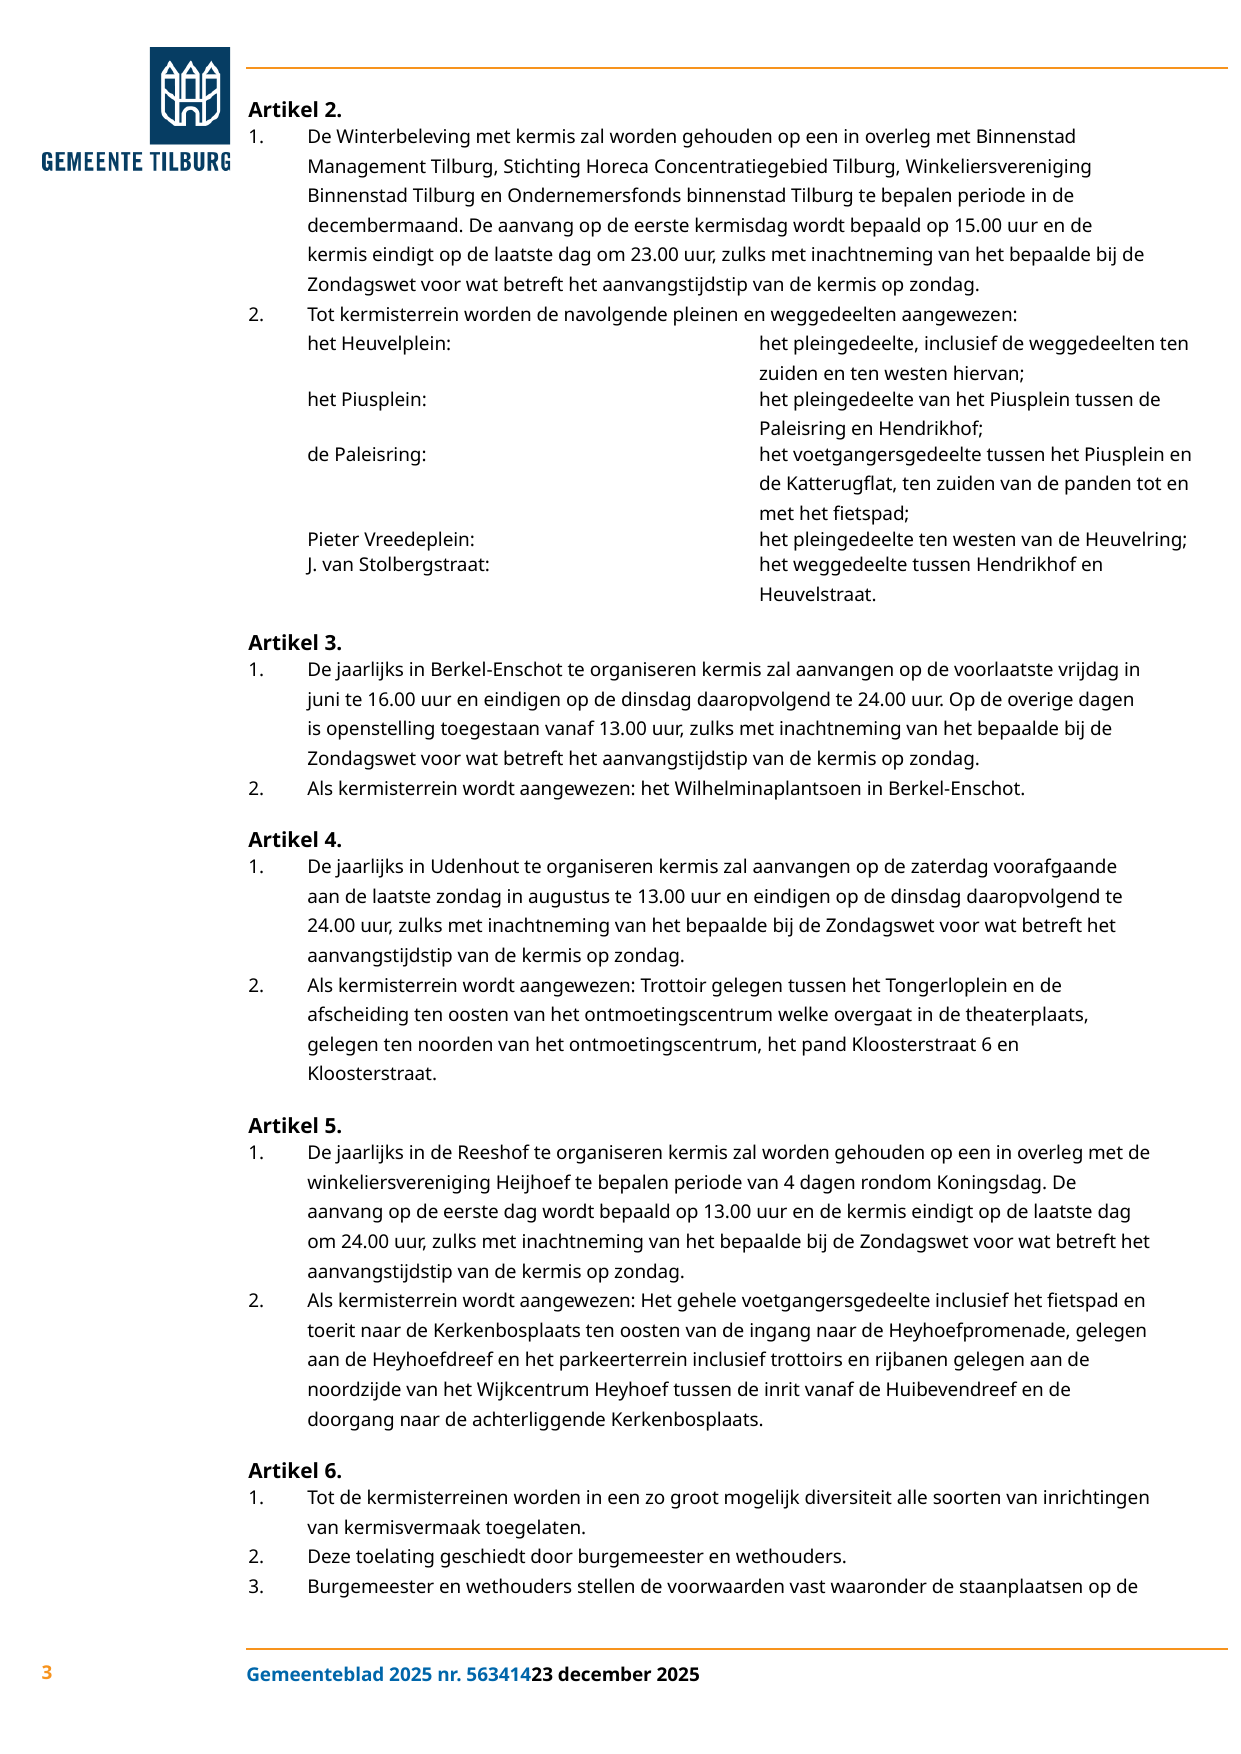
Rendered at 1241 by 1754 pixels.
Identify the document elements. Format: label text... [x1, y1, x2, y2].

table_cell het pleingedeelte van het Piusplein tussen de Paleisring en Hendrikhof; [759, 386, 1211, 441]
list Deze toelating geschiedt door burgemeester en wethouders. [248, 1544, 1152, 1569]
table_header het Heuvelplein: [307, 330, 759, 386]
text Artikel 2. [248, 95, 1152, 123]
text Artikel 4. [248, 825, 1152, 853]
text Artikel 6. [248, 1456, 1152, 1484]
list Burgemeester en wethouders stellen de voorwaarden vast waaronder de staanplaatsen op de [248, 1573, 1152, 1599]
list De Winterbeleving met kermis zal worden gehouden op een in overleg met Binnenstad Management Tilburg, Stichting Horeca Concentratiegebied Tilburg, Winkeliersvereniging Binnenstad Tilburg en Ondernemersfonds binnenstad Tilburg te bepalen periode in de decembermaand. De aanvang op de eerste kermisdag wordt bepaald op 15.00 uur en de kermis eindigt op de laatste dag om 23.00 uur, zulks met inachtneming van het bepaalde bij de Zondagswet voor wat betreft het aanvangstijdstip van de kermis op zondag. [248, 123, 1152, 297]
table_cell het weggedeelte tussen Hendrikhof en Heuvelstraat. [759, 552, 1211, 607]
table_cell het pleingedeelte ten westen van de Heuvelring; [759, 526, 1211, 552]
table_header het pleingedeelte, inclusief de weggedeelten ten zuiden en ten westen hiervan; [759, 330, 1211, 386]
list De jaarlijks in Berkel-Enschot te organiseren kermis zal aanvangen op de voorlaatste vrijdag in juni te 16.00 uur en eindigen op de dinsdag daaropvolgend te 24.00 uur. Op de overige dagen is openstelling toegestaan vanaf 13.00 uur, zulks met inachtneming van het bepaalde bij de Zondagswet voor wat betreft het aanvangstijdstip van de kermis op zondag. [248, 656, 1152, 771]
text Artikel 3. [248, 628, 1152, 656]
list Tot de kermisterreinen worden in een zo groot mogelijk diversiteit alle soorten van inrichtingen van kermisvermaak toegelaten. [248, 1484, 1152, 1540]
text Artikel 5. [248, 1111, 1152, 1139]
list Als kermisterrein wordt aangewezen: Het gehele voetgangersgedeelte inclusief het fietspad en toerit naar de Kerkenbosplaats ten oosten van de ingang naar de Heyhoefpromenade, gelegen aan de Heyhoefdreef en het parkeerterrein inclusief trottoirs en rijbanen gelegen aan de noordzijde van het Wijkcentrum Heyhoef tussen de inrit vanaf de Huibevendreef en de doorgang naar de achterliggende Kerkenbosplaats. [248, 1287, 1152, 1431]
table_cell het voetgangersgedeelte tussen het Piusplein en de Katterugflat, ten zuiden van de panden tot en met het fietspad; [759, 441, 1211, 526]
picture [41, 47, 231, 172]
list Als kermisterrein wordt aangewezen: Trottoir gelegen tussen het Tongerloplein en de afscheiding ten oosten van het ontmoetingscentrum welke overgaat in de theaterplaats, gelegen ten noorden van het ontmoetingscentrum, het pand Kloosterstraat 6 en Kloosterstraat. [248, 972, 1152, 1086]
list De jaarlijks in de Reeshof te organiseren kermis zal worden gehouden op een in overleg met de winkeliersvereniging Heijhoef te bepalen periode van 4 dagen rondom Koningsdag. De aanvang op de eerste dag wordt bepaald op 13.00 uur en de kermis eindigt op de laatste dag om 24.00 uur, zulks met inachtneming van het bepaalde bij de Zondagswet voor wat betreft het aanvangstijdstip van de kermis op zondag. [248, 1139, 1152, 1283]
table_cell de Paleisring: [307, 441, 759, 526]
table_cell het Piusplein: [307, 386, 759, 441]
list Als kermisterrein wordt aangewezen: het Wilhelminaplantsoen in Berkel-Enschot. [248, 775, 1152, 800]
list Tot kermisterrein worden de navolgende pleinen en weggedeelten aangewezen: [248, 301, 1152, 326]
table_cell J. van Stolbergstraat: [307, 552, 759, 607]
list De jaarlijks in Udenhout te organiseren kermis zal aanvangen op de zaterdag voorafgaande aan de laatste zondag in augustus te 13.00 uur en eindigen op de dinsdag daaropvolgend te 24.00 uur, zulks met inachtneming van het bepaalde bij de Zondagswet voor wat betreft het aanvangstijdstip van de kermis op zondag. [248, 853, 1152, 968]
table_cell Pieter Vreedeplein: [307, 526, 759, 552]
